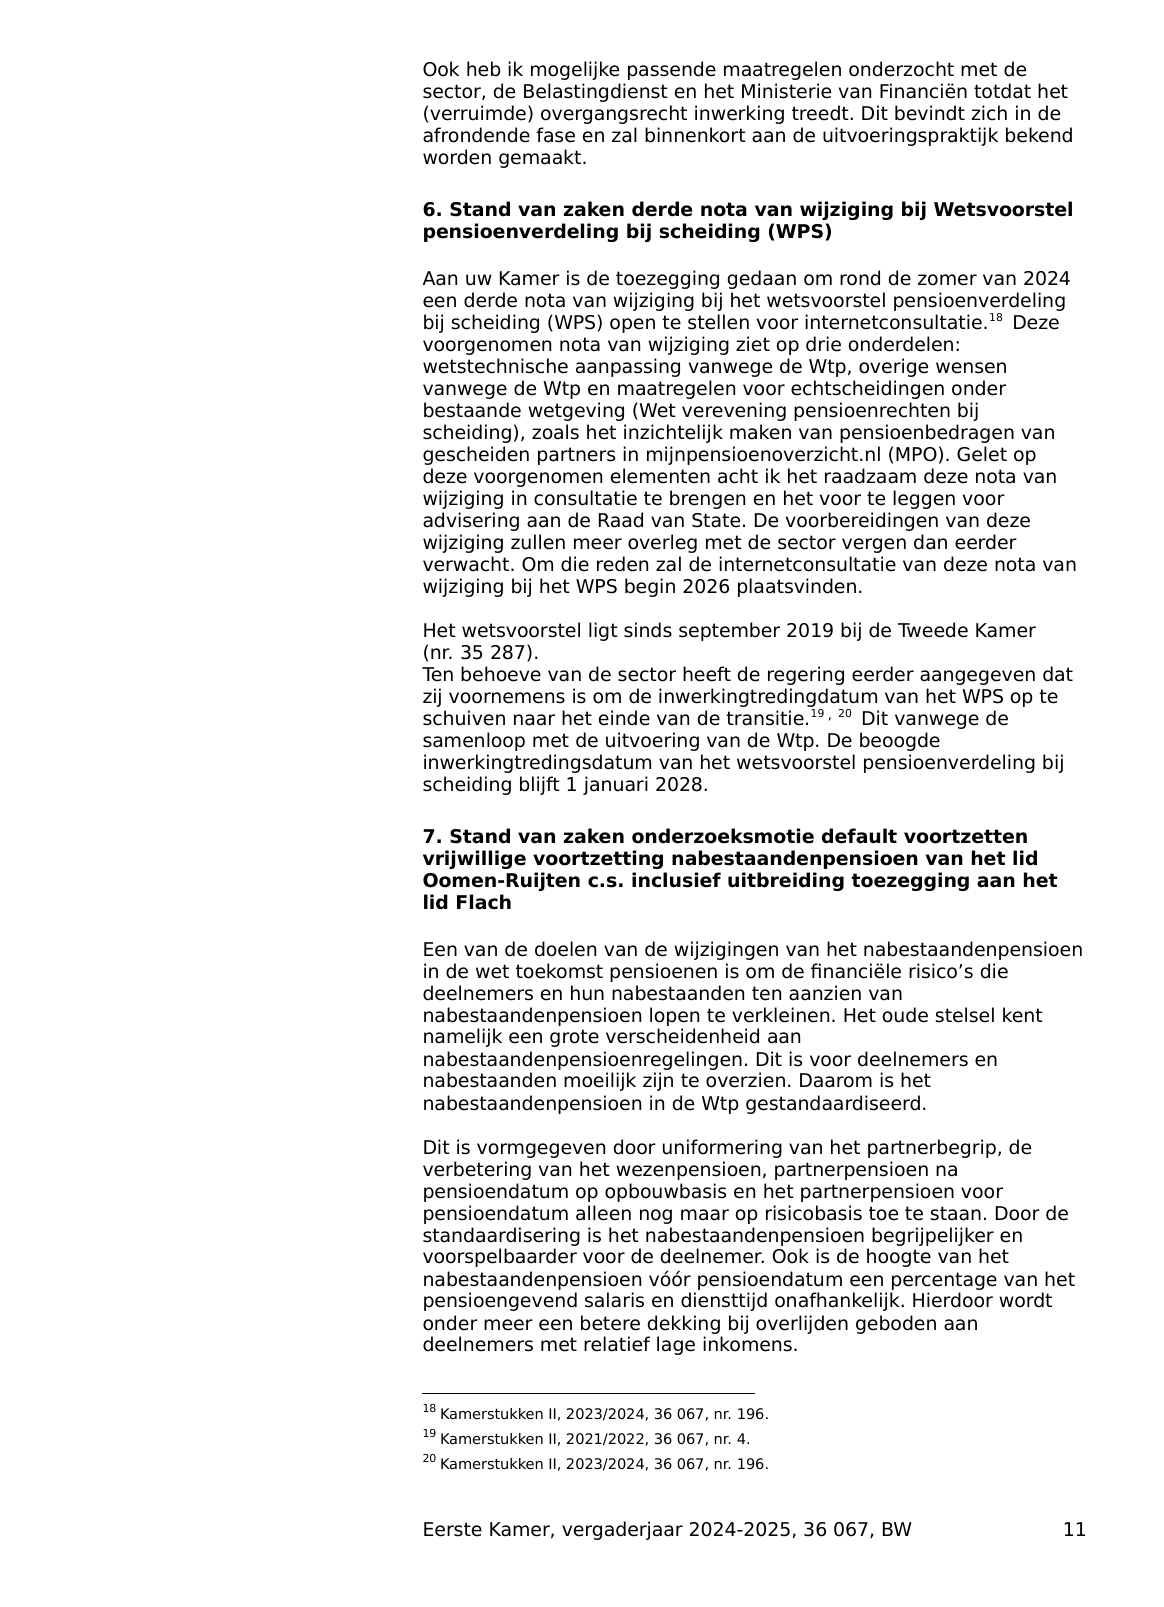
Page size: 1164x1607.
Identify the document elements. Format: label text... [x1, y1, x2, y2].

text Een van de doelen van de wijzigingen van het nabestaandenpensioen in de wet toekomst pensioenen is om de financiële risico’s die deelnemers en hun nabestaanden ten aanzien van nabestaandenpensioen lopen te verkleinen. Het oude stelsel kent namelijk een grote verscheidenheid aan nabestaandenpensioenregelingen. Dit is voor deelnemers en nabestaanden moeilijk zijn te overzien. Daarom is het nabestaandenpensioen in de Wtp gestandaardiseerd. [422, 938, 1087, 1114]
text Aan uw Kamer is de toezegging gedaan om rond de zomer van 2024 een derde nota van wijziging bij het wetsvoorstel pensioenverdeling bij scheiding (WPS) open te stellen voor internetconsultatie. Deze voorgenomen nota van wijziging ziet op drie onderdelen: wetstechnische aanpassing vanwege de Wtp, overige wensen vanwege de Wtp en maatregelen voor echtscheidingen onder bestaande wetgeving (Wet verevening pensioenrechten bij scheiding), zoals het inzichtelijk maken van pensioenbedragen van gescheiden partners in mijnpensioenoverzicht.nl (MPO). Gelet op deze voorgenomen elementen acht ik het raadzaam deze nota van wijziging in consultatie te brengen en het voor te leggen voor advisering aan de Raad van State. De voorbereidingen van deze wijziging zullen meer overleg met de sector vergen dan eerder verwacht. Om die reden zal de internetconsultatie van deze nota van wijziging bij het WPS begin 2026 plaatsvinden. [422, 268, 1087, 598]
subtitle 7. Stand van zaken onderzoeksmotie default voortzetten vrijwillige voortzetting nabestaandenpensioen van het lid Oomen-Ruijten c.s. inclusief uitbreiding toezegging aan het lid Flach [422, 826, 1087, 913]
text Kamerstukken II, 2023/2024, 36 067, nr. 196. [422, 1452, 1087, 1474]
text Kamerstukken II, 2023/2024, 36 067, nr. 196. [422, 1402, 1087, 1424]
subtitle 6. Stand van zaken derde nota van wijziging bij Wetsvoorstel pensioenverdeling bij scheiding (WPS) [422, 199, 1087, 243]
text Het wetsvoorstel ligt sinds september 2019 bij de Tweede Kamer (nr. 35 287). [422, 620, 1087, 664]
text Ten behoeve van de sector heeft de regering eerder aangegeven dat zij voornemens is om de inwerkingtredingdatum van het WPS op te schuiven naar het einde van de transitie., Dit vanwege de samenloop met de uitvoering van de Wtp. De beoogde inwerkingtredingsdatum van het wetsvoorstel pensioenverdeling bij scheiding blijft 1 januari 2028. [422, 664, 1087, 796]
text Dit is vormgegeven door uniformering van het partnerbegrip, de verbetering van het wezenpensioen, partnerpensioen na pensioendatum op opbouwbasis en het partnerpensioen voor pensioendatum alleen nog maar op risicobasis toe te staan. Door de standaardisering is het nabestaandenpensioen begrijpelijker en voorspelbaarder voor de deelnemer. Ook is de hoogte van het nabestaandenpensioen vóór pensioendatum een percentage van het pensioengevend salaris en diensttijd onafhankelijk. Hierdoor wordt onder meer een betere dekking bij overlijden geboden aan deelnemers met relatief lage inkomens. [422, 1137, 1087, 1356]
text Kamerstukken II, 2021/2022, 36 067, nr. 4. [422, 1427, 1087, 1449]
text Ook heb ik mogelijke passende maatregelen onderzocht met de sector, de Belastingdienst en het Ministerie van Financiën totdat het (verruimde) overgangsrecht inwerking treedt. Dit bevindt zich in de afrondende fase en zal binnenkort aan de uitvoeringspraktijk bekend worden gemaakt. [422, 59, 1087, 169]
